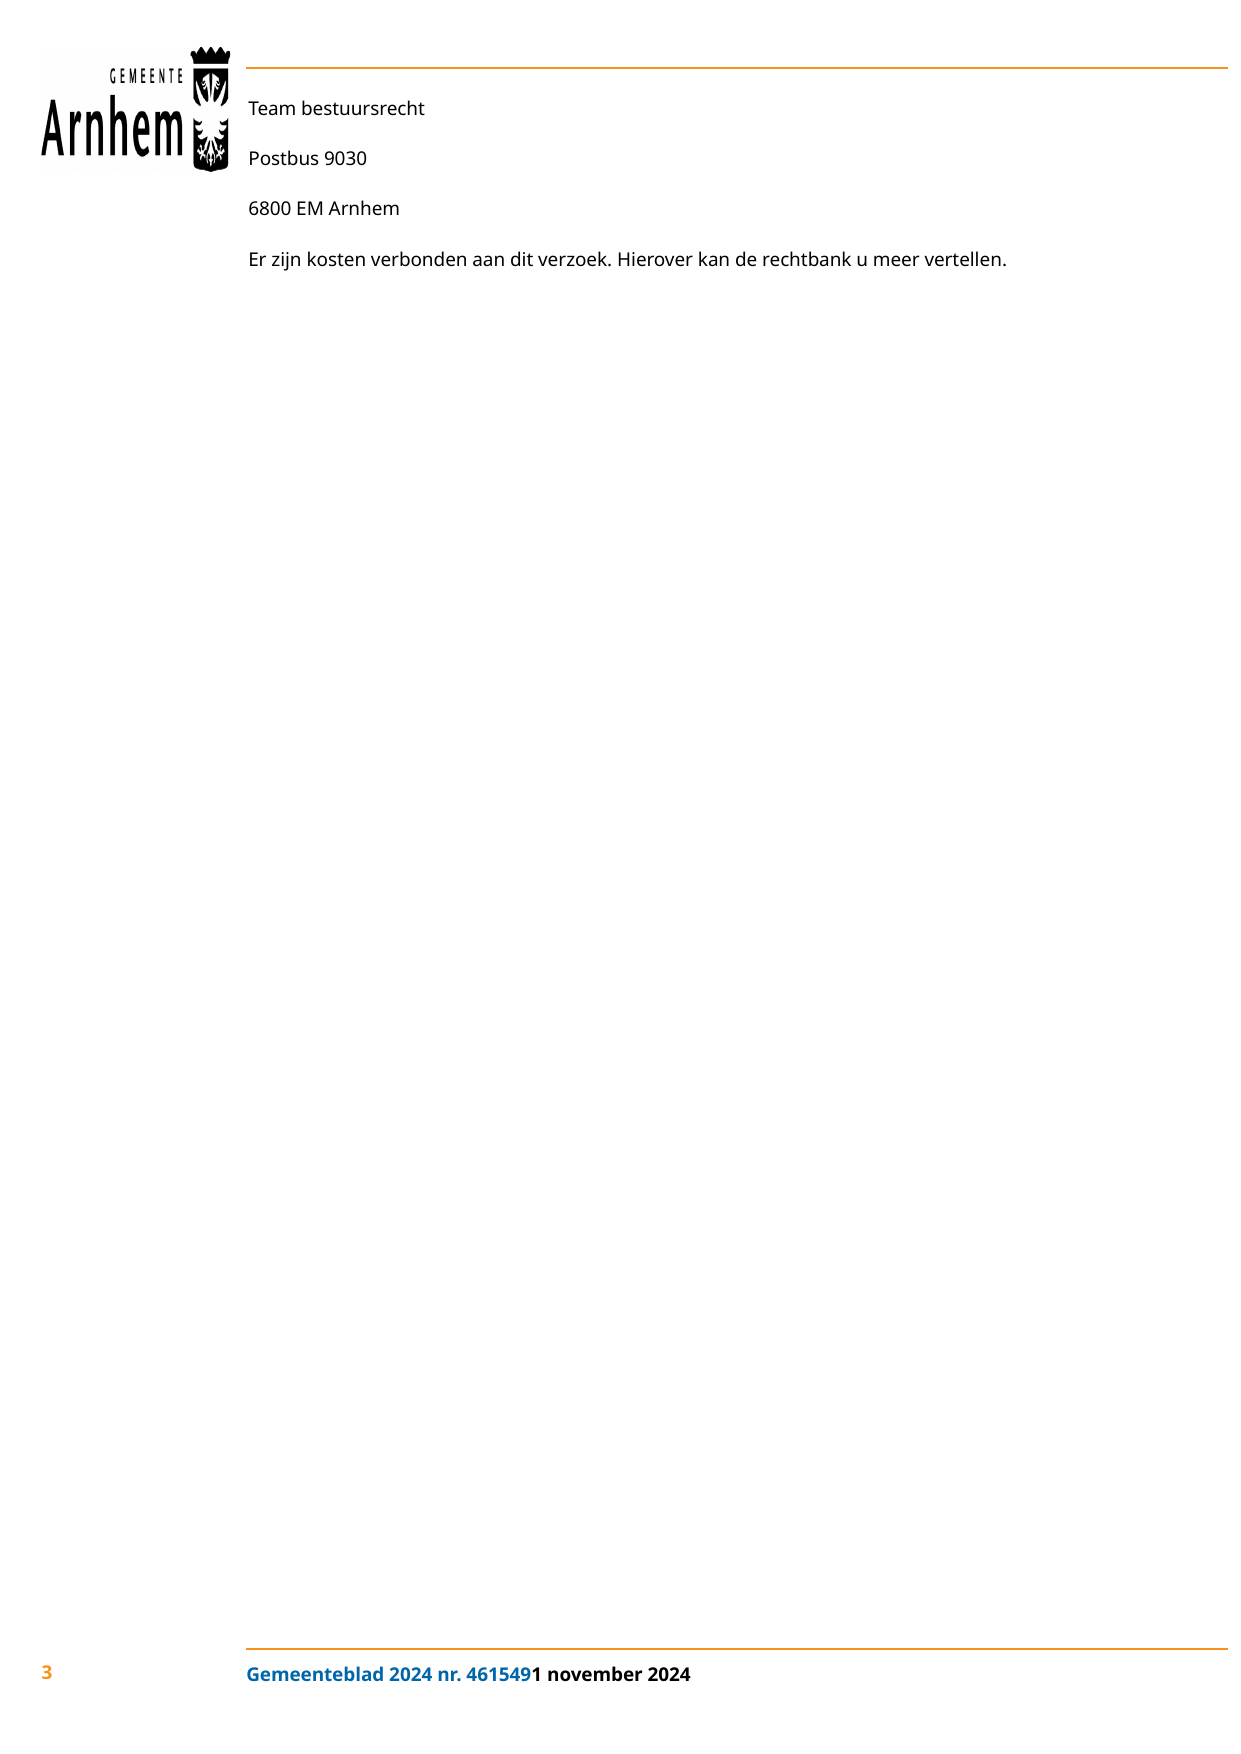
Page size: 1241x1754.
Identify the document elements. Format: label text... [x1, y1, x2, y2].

text Team bestuursrecht [248, 95, 1152, 121]
text 6800 EM Arnhem [248, 196, 1152, 221]
text Postbus 9030 [248, 145, 1152, 171]
picture [41, 47, 231, 172]
text Er zijn kosten verbonden aan dit verzoek. Hierover kan de rechtbank u meer vertellen. [248, 246, 1152, 272]
